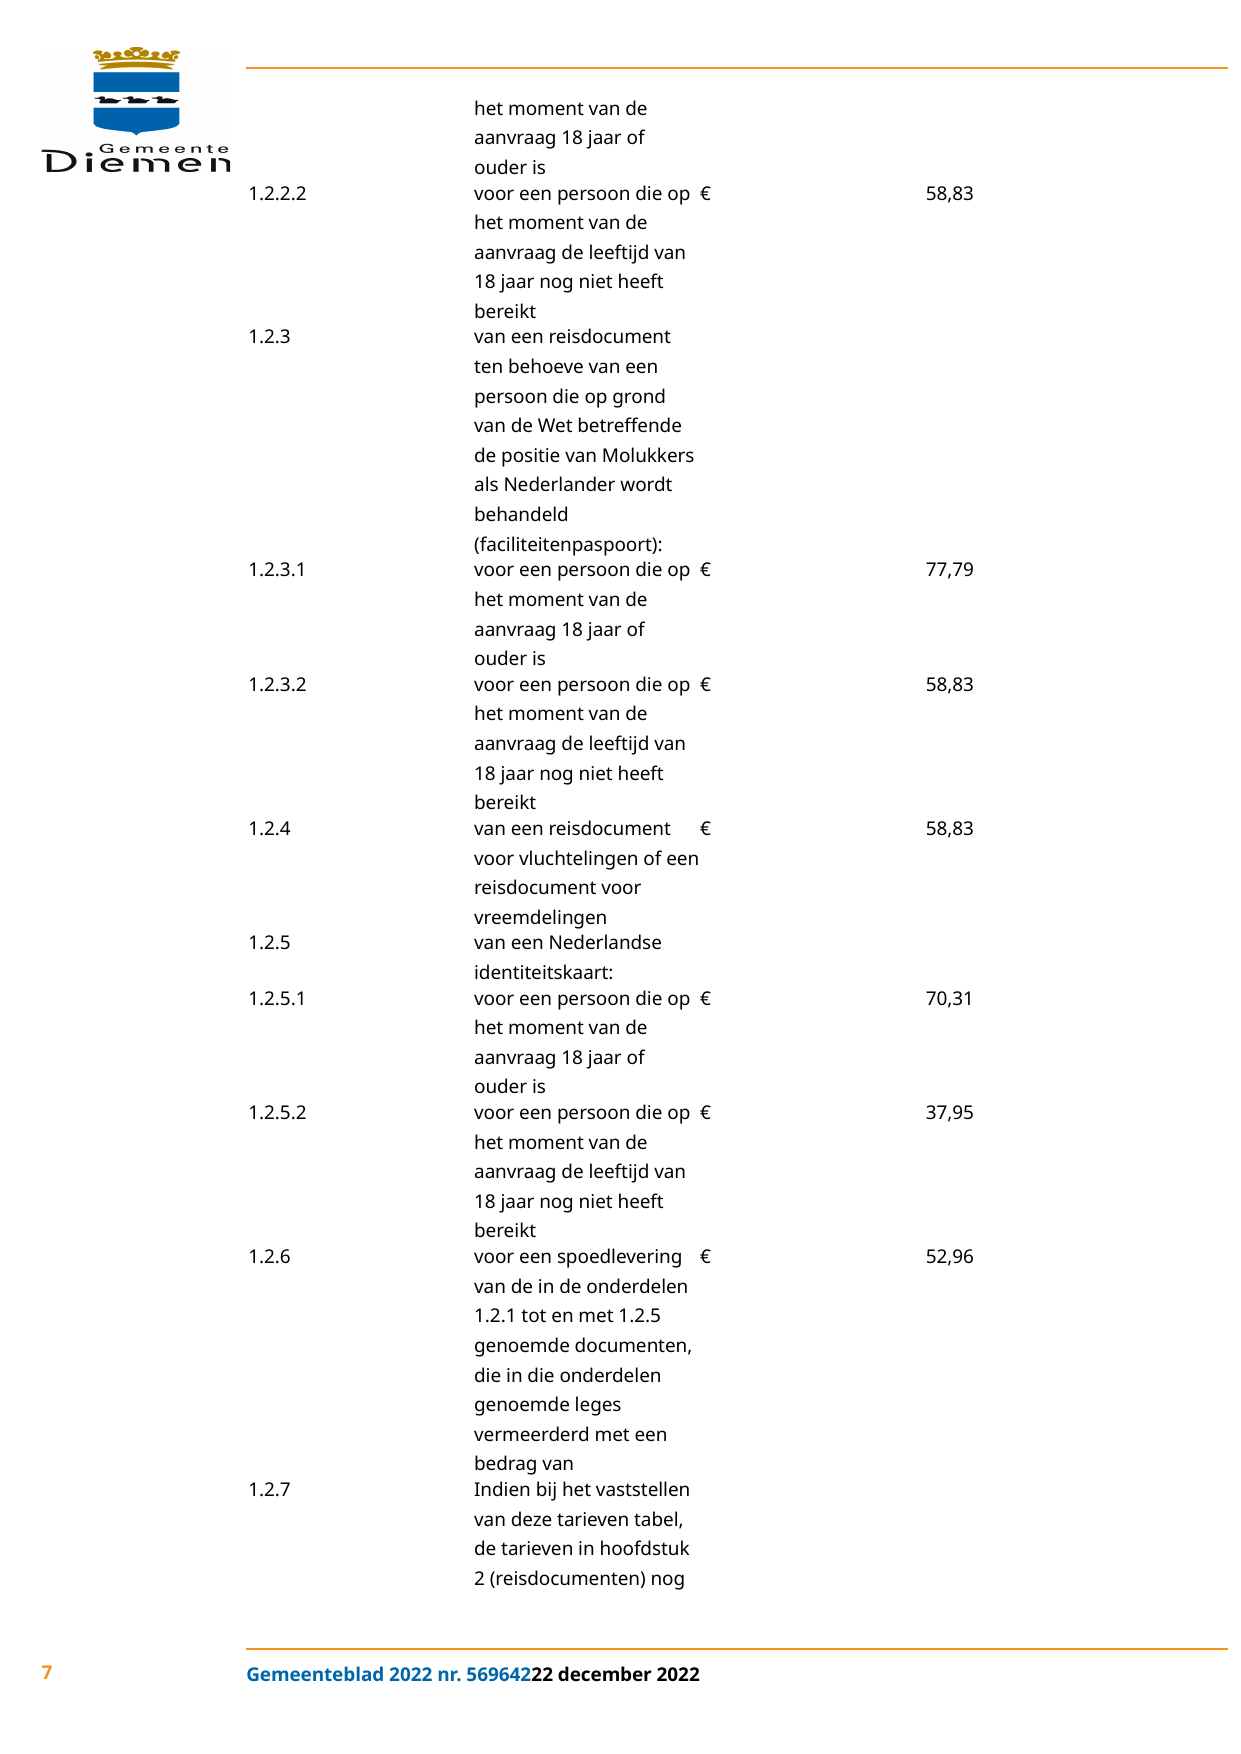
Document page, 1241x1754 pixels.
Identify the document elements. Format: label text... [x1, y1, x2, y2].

table_cell voor een persoon die op het moment van de aanvraag de leeftijd van 18 jaar nog niet heeft bereikt [474, 671, 700, 815]
table_cell 58,83 [926, 815, 1152, 929]
table_cell € [700, 557, 926, 671]
table_cell voor een persoon die op het moment van de aanvraag 18 jaar of ouder is [474, 985, 700, 1099]
table_cell € [700, 815, 926, 929]
table_cell [700, 1476, 926, 1591]
table_cell 1.2.3.1 [248, 557, 474, 671]
table_cell 1.2.5.2 [248, 1099, 474, 1243]
picture [41, 47, 231, 172]
table_cell € [700, 1099, 926, 1243]
table_cell € [700, 1244, 926, 1476]
table_cell 77,79 [926, 557, 1152, 671]
table_cell het moment van de aanvraag 18 jaar of ouder is [474, 95, 700, 180]
table_cell 37,95 [926, 1099, 1152, 1243]
table_cell van een reisdocument voor vluchtelingen of een reisdocument voor vreemdelingen [474, 815, 700, 929]
table_cell 1.2.6 [248, 1244, 474, 1476]
table_cell 1.2.2.2 [248, 180, 474, 324]
table_cell 1.2.5 [248, 930, 474, 985]
table_cell [926, 930, 1152, 985]
table_cell 1.2.5.1 [248, 985, 474, 1099]
table_cell [700, 930, 926, 985]
table_cell [700, 95, 926, 180]
table_cell van een Nederlandse identiteitskaart: [474, 930, 700, 985]
table_cell 52,96 [926, 1244, 1152, 1476]
table_cell voor een persoon die op het moment van de aanvraag 18 jaar of ouder is [474, 557, 700, 671]
table_cell [248, 95, 474, 180]
table_cell 70,31 [926, 985, 1152, 1099]
table_cell 58,83 [926, 671, 1152, 815]
table_cell € [700, 985, 926, 1099]
table_cell voor een spoedlevering van de in de onderdelen 1.2.1 tot en met 1.2.5 genoemde documenten, die in die onderdelen genoemde leges vermeerderd met een bedrag van [474, 1244, 700, 1476]
table_cell 58,83 [926, 180, 1152, 324]
table_cell € [700, 671, 926, 815]
table_cell € [700, 180, 926, 324]
table_cell Indien bij het vaststellen van deze tarieven tabel, de tarieven in hoofdstuk 2 (reisdocumenten) nog [474, 1476, 700, 1591]
table_cell voor een persoon die op het moment van de aanvraag de leeftijd van 18 jaar nog niet heeft bereikt [474, 1099, 700, 1243]
table_cell 1.2.7 [248, 1476, 474, 1591]
table_cell [926, 1476, 1152, 1591]
table_cell 1.2.3.2 [248, 671, 474, 815]
table_cell [926, 95, 1152, 180]
table_cell [700, 324, 926, 557]
table_cell 1.2.3 [248, 324, 474, 557]
table_cell 1.2.4 [248, 815, 474, 929]
table_cell voor een persoon die op het moment van de aanvraag de leeftijd van 18 jaar nog niet heeft bereikt [474, 180, 700, 324]
table_cell [926, 324, 1152, 557]
table_cell van een reisdocument ten behoeve van een persoon die op grond van de Wet betreffende de positie van Molukkers als Nederlander wordt behandeld (faciliteitenpaspoort): [474, 324, 700, 557]
